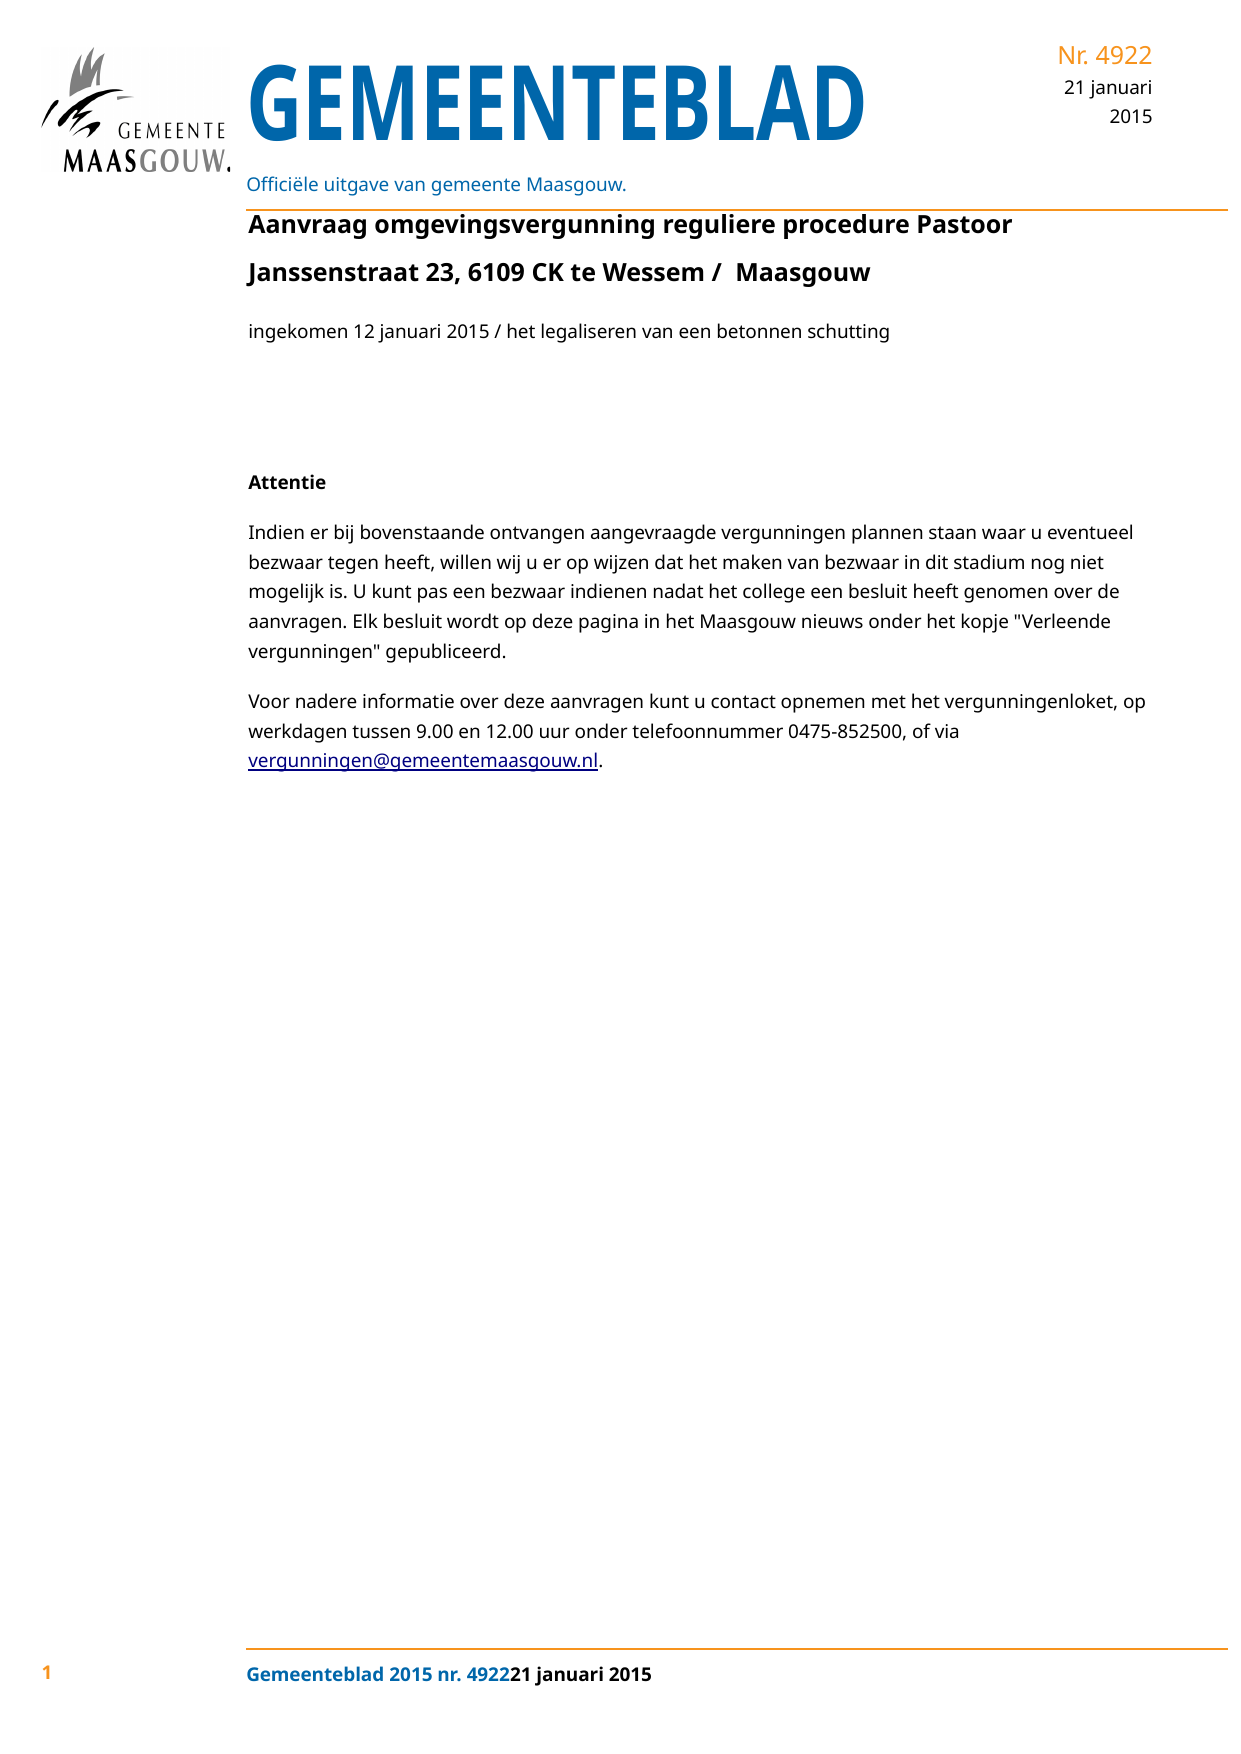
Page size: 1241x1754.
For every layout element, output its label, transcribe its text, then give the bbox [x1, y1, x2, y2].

text Attentie [248, 469, 1152, 495]
picture [41, 47, 231, 172]
text ingekomen 12 januari 2015 / het legaliseren van een betonnen schutting [248, 318, 1152, 344]
text Voor nadere informatie over deze aanvragen kunt u contact opnemen met het vergunningenloket, op werkdagen tussen 9.00 en 12.00 uur onder telefoonnummer 0475-852500, of via vergunningen@gemeentemaasgouw.nl. [248, 688, 1152, 773]
text Aanvraag omgevingsvergunning reguliere procedure Pastoor Janssenstraat 23, 6109 CK te Wessem / Maasgouw [248, 211, 1152, 288]
text Indien er bij bovenstaande ontvangen aangevraagde vergunningen plannen staan waar u eventueel bezwaar tegen heeft, willen wij u er op wijzen dat het maken van bezwaar in dit stadium nog niet mogelijk is. U kunt pas een bezwaar indienen nadat het college een besluit heeft genomen over de aanvragen. Elk besluit wordt op deze pagina in het Maasgouw nieuws onder het kopje "Verleende vergunningen" gepubliceerd. [248, 519, 1152, 664]
